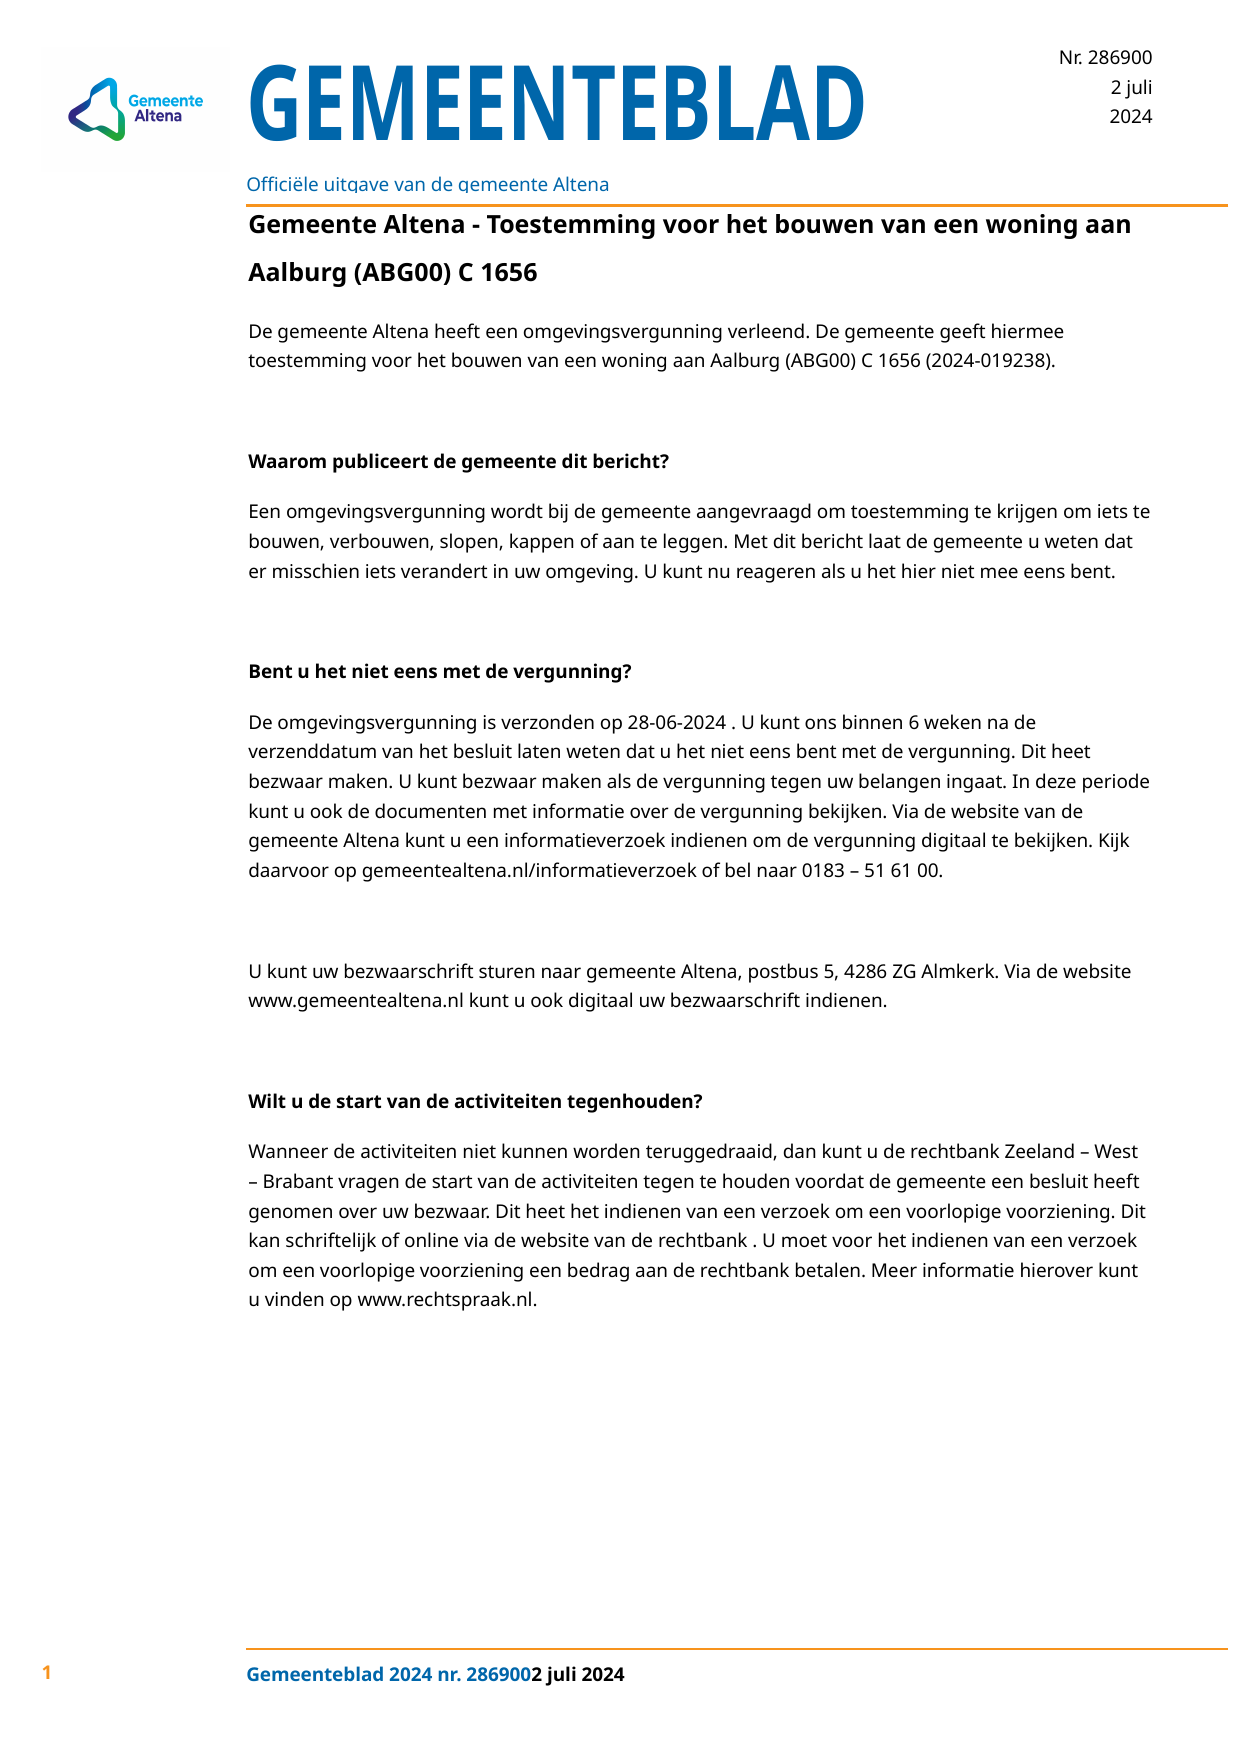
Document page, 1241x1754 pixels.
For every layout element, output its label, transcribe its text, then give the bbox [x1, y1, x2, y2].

text Wanneer de activiteiten niet kunnen worden teruggedraaid, dan kunt u de rechtbank Zeeland – West – Brabant vragen de start van de activiteiten tegen te houden voordat de gemeente een besluit heeft genomen over uw bezwaar. Dit heet het indienen van een verzoek om een voorlopige voorziening. Dit kan schriftelijk of online via de website van de rechtbank . U moet voor het indienen van een verzoek om een voorlopige voorziening een bedrag aan de rechtbank betalen. Meer informatie hierover kunt u vinden op www.rechtspraak.nl. [248, 1139, 1152, 1312]
text Waarom publiceert de gemeente dit bericht? [248, 448, 1152, 474]
text U kunt uw bezwaarschrift sturen naar gemeente Altena, postbus 5, 4286 ZG Almkerk. Via de website www.gemeentealtena.nl kunt u ook digitaal uw bezwaarschrift indienen. [248, 958, 1152, 1013]
text Bent u het niet eens met de vergunning? [248, 659, 1152, 684]
text Een omgevingsvergunning wordt bij de gemeente aangevraagd om toestemming te krijgen om iets te bouwen, verbouwen, slopen, kappen of aan te leggen. Met dit bericht laat de gemeente u weten dat er misschien iets verandert in uw omgeving. U kunt nu reageren als u het hier niet mee eens bent. [248, 499, 1152, 584]
picture [41, 47, 231, 172]
text De omgevingsvergunning is verzonden op 28-06-2024 . U kunt ons binnen 6 weken na de verzenddatum van het besluit laten weten dat u het niet eens bent met de vergunning. Dit heet bezwaar maken. U kunt bezwaar maken als de vergunning tegen uw belangen ingaat. In deze periode kunt u ook de documenten met informatie over de vergunning bekijken. Via de website van de gemeente Altena kunt u een informatieverzoek indienen om de vergunning digitaal te bekijken. Kijk daarvoor op gemeentealtena.nl/informatieverzoek of bel naar 0183 – 51 61 00. [248, 709, 1152, 883]
text Wilt u de start van de activiteiten tegenhouden? [248, 1088, 1152, 1114]
text Gemeente Altena - Toestemming voor het bouwen van een woning aan Aalburg (ABG00) C 1656 [248, 207, 1152, 288]
text De gemeente Altena heeft een omgevingsvergunning verleend. De gemeente geeft hiermee toestemming voor het bouwen van een woning aan Aalburg (ABG00) C 1656 (2024-019238). [248, 318, 1152, 373]
